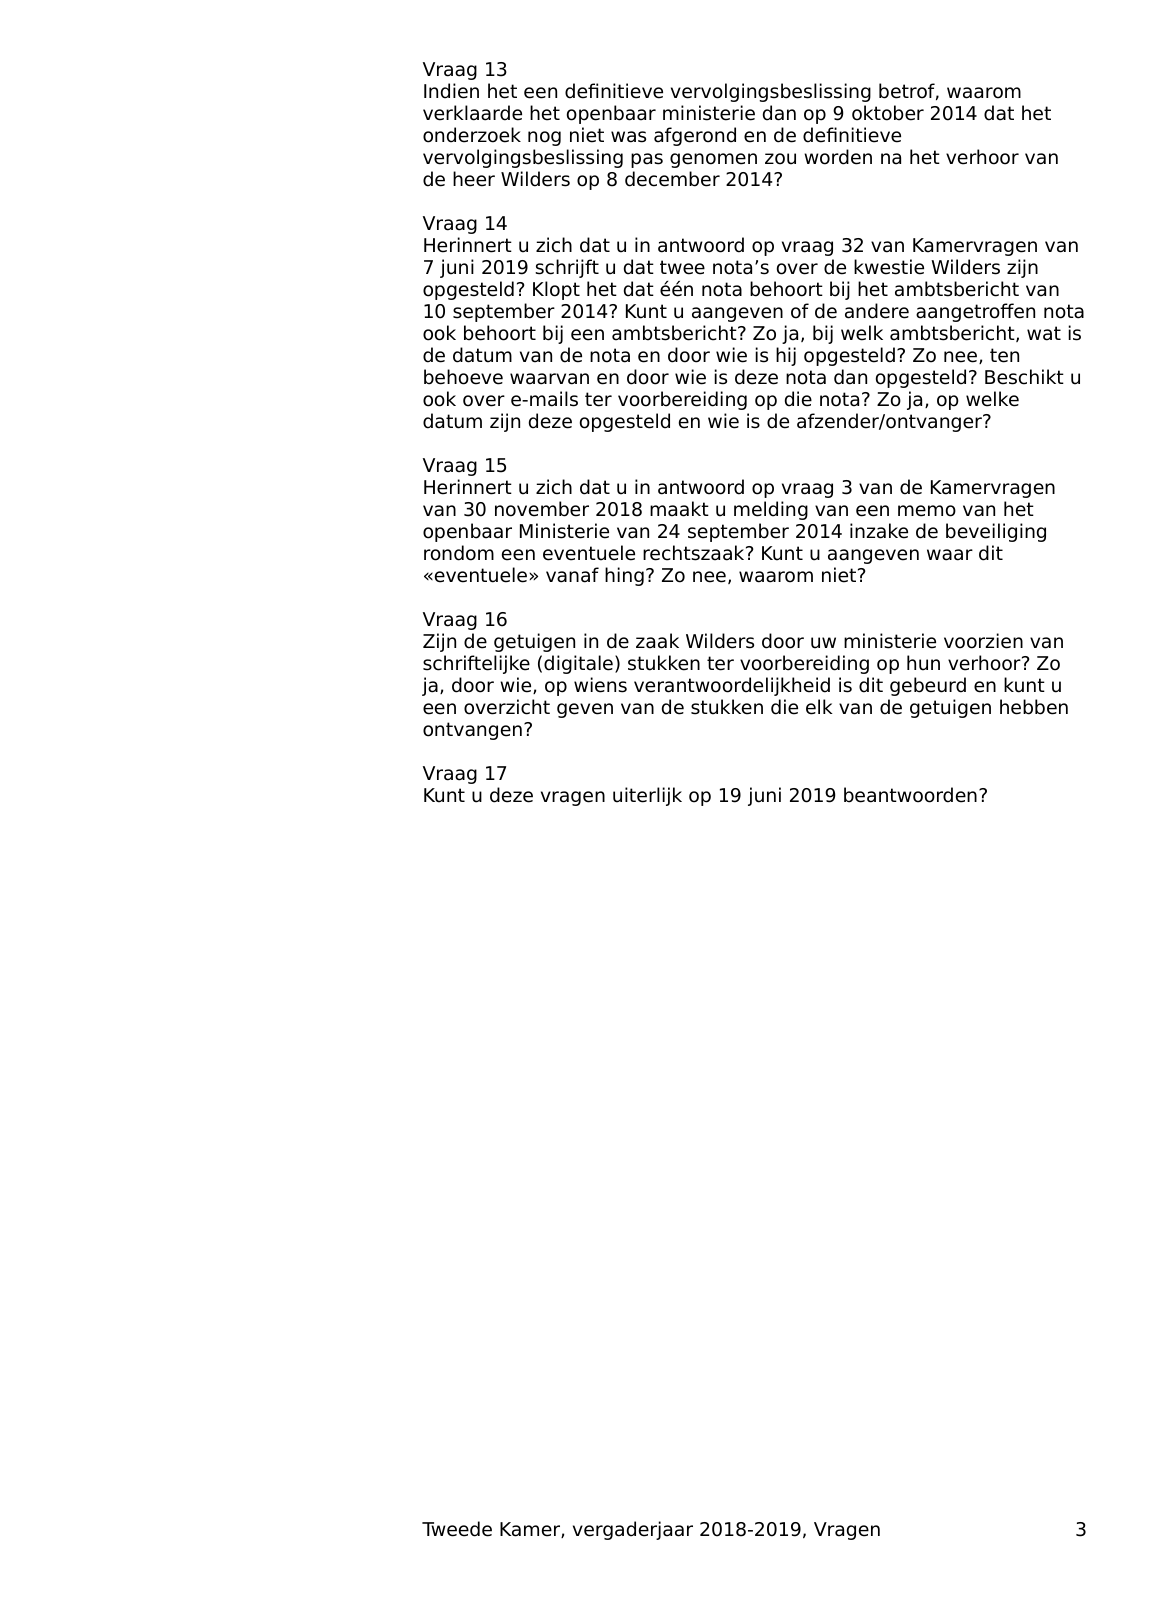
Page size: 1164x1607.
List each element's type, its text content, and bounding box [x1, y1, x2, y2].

text Vraag 16 [422, 609, 1087, 631]
text Vraag 17 [422, 763, 1087, 785]
text Vraag 13 [422, 59, 1087, 81]
text Zijn de getuigen in de zaak Wilders door uw ministerie voorzien van schriftelijke (digitale) stukken ter voorbereiding op hun verhoor? Zo ja, door wie, op wiens verantwoordelijkheid is dit gebeurd en kunt u een overzicht geven van de stukken die elk van de getuigen hebben ontvangen? [422, 631, 1087, 741]
text Herinnert u zich dat u in antwoord op vraag 32 van Kamervragen van 7 juni 2019 schrijft u dat twee nota’s over de kwestie Wilders zijn opgesteld? Klopt het dat één nota behoort bij het ambtsbericht van 10 september 2014? Kunt u aangeven of de andere aangetroffen nota ook behoort bij een ambtsbericht? Zo ja, bij welk ambtsbericht, wat is de datum van de nota en door wie is hij opgesteld? Zo nee, ten behoeve waarvan en door wie is deze nota dan opgesteld? Beschikt u ook over e-mails ter voorbereiding op die nota? Zo ja, op welke datum zijn deze opgesteld en wie is de afzender/ontvanger? [422, 235, 1087, 433]
text Indien het een definitieve vervolgingsbeslissing betrof, waarom verklaarde het openbaar ministerie dan op 9 oktober 2014 dat het onderzoek nog niet was afgerond en de definitieve vervolgingsbeslissing pas genomen zou worden na het verhoor van de heer Wilders op 8 december 2014? [422, 81, 1087, 191]
text Vraag 15 [422, 455, 1087, 477]
text Vraag 14 [422, 213, 1087, 235]
text Herinnert u zich dat u in antwoord op vraag 3 van de Kamervragen van 30 november 2018 maakt u melding van een memo van het openbaar Ministerie van 24 september 2014 inzake de beveiliging rondom een eventuele rechtszaak? Kunt u aangeven waar dit «eventuele» vanaf hing? Zo nee, waarom niet? [422, 477, 1087, 587]
text Kunt u deze vragen uiterlijk op 19 juni 2019 beantwoorden? [422, 785, 1087, 807]
